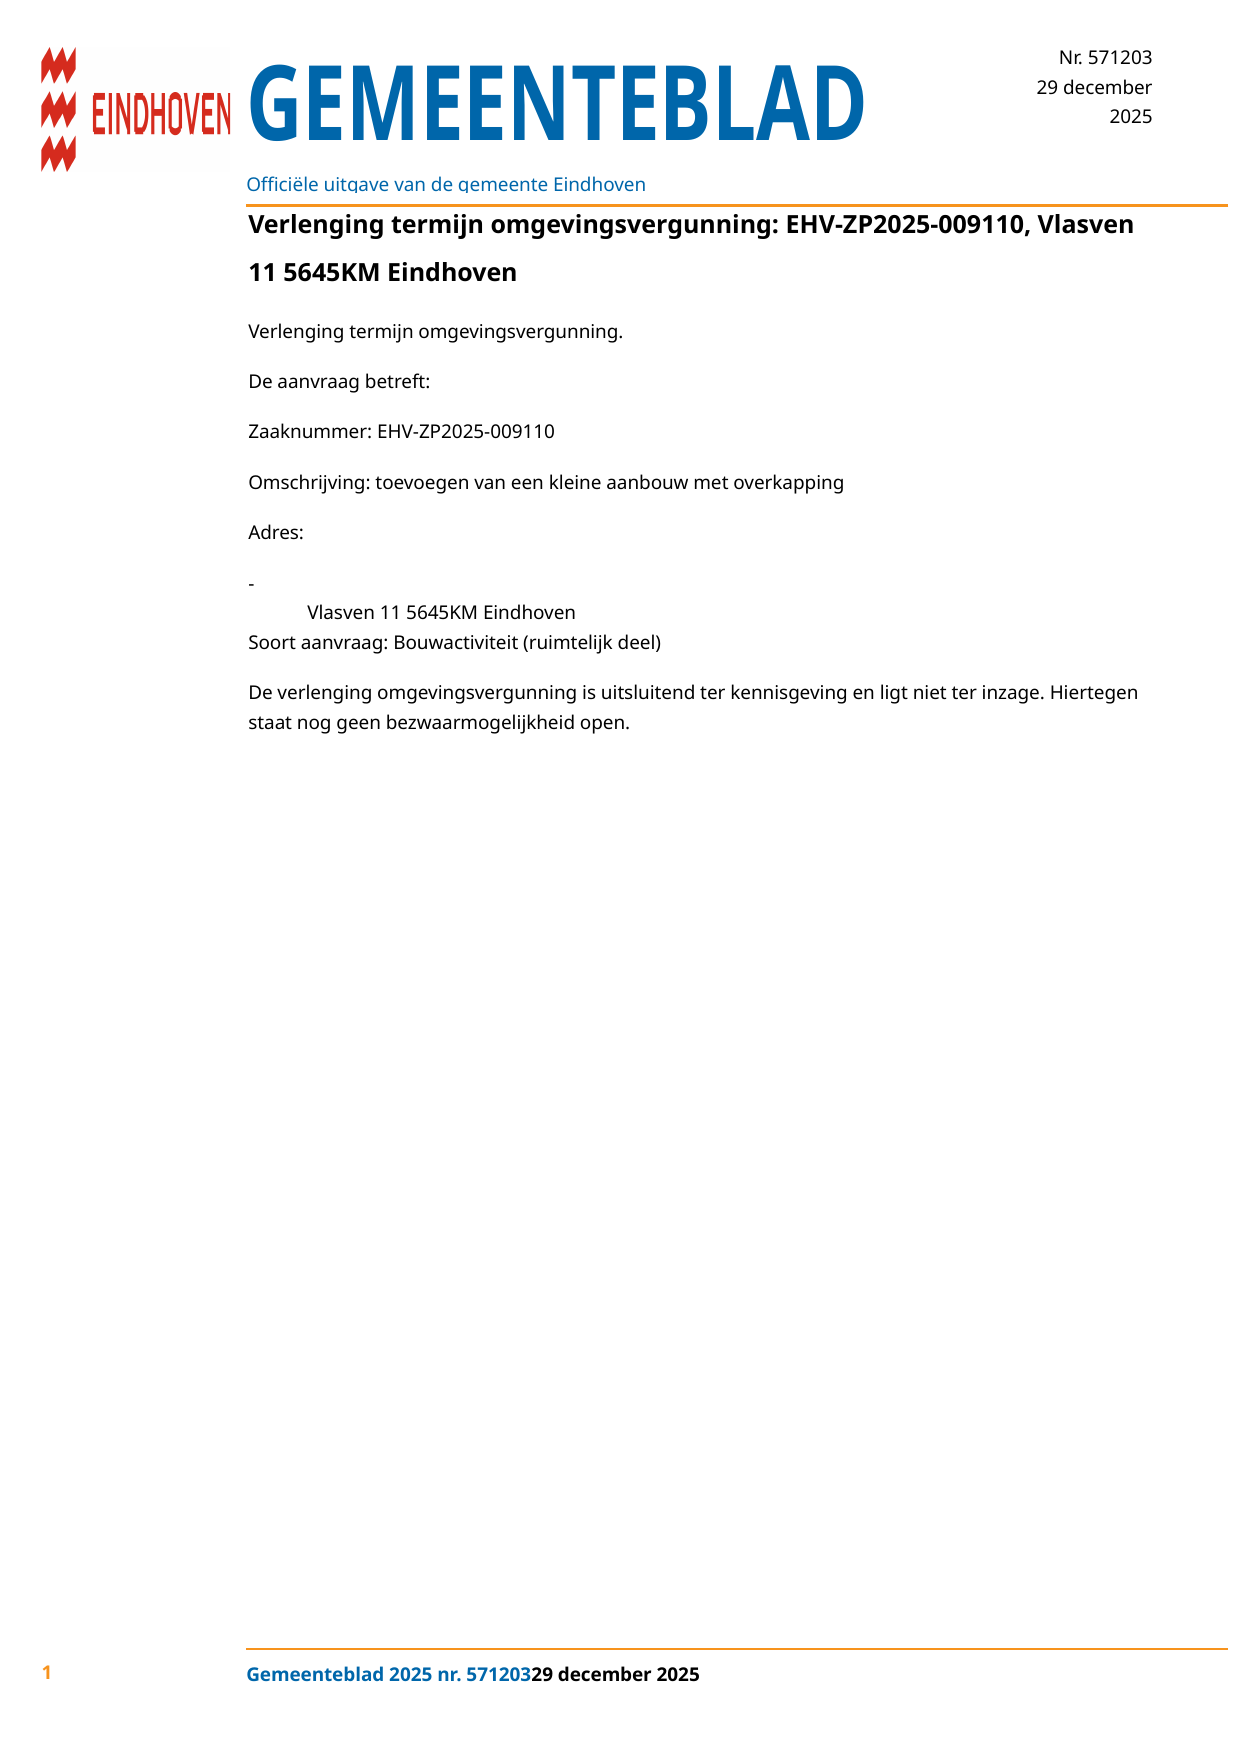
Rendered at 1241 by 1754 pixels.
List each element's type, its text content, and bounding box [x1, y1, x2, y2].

list Vlasven 11 5645KM Eindhoven [248, 599, 1152, 625]
text Adres: [248, 519, 1152, 545]
text De verlenging omgevingsvergunning is uitsluitend ter kennisgeving en ligt niet ter inzage. Hiertegen staat nog geen bezwaarmogelijkheid open. [248, 679, 1152, 735]
text Soort aanvraag: Bouwactiviteit (ruimtelijk deel) [248, 629, 1152, 655]
text De aanvraag betreft: [248, 368, 1152, 394]
text Omschrijving: toevoegen van een kleine aanbouw met overkapping [248, 469, 1152, 495]
picture [41, 47, 231, 172]
text Zaaknummer: EHV-ZP2025-009110 [248, 419, 1152, 444]
text Verlenging termijn omgevingsvergunning. [248, 318, 1152, 344]
text Verlenging termijn omgevingsvergunning: EHV-ZP2025-009110, Vlasven 11 5645KM Eindhoven [248, 207, 1152, 288]
